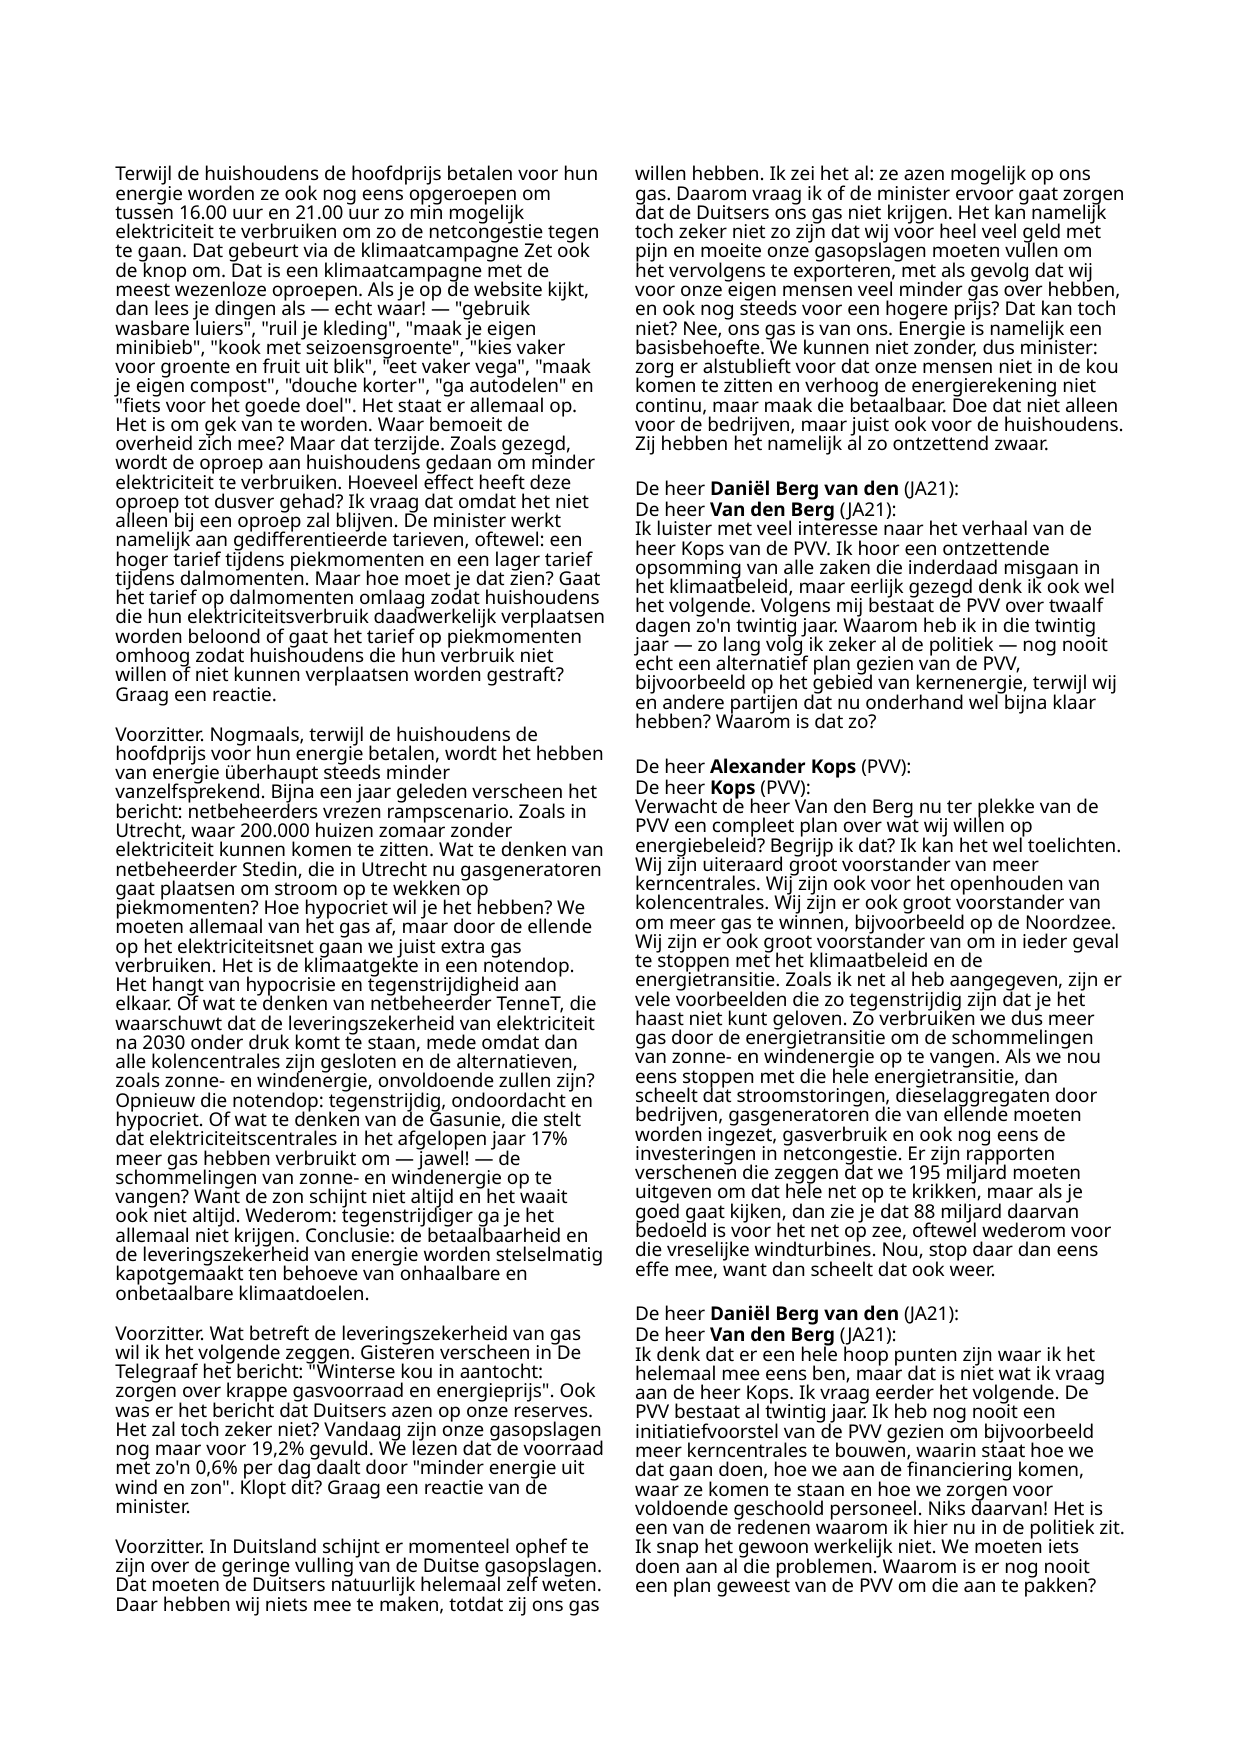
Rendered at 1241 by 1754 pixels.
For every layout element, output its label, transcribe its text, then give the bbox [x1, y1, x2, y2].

text De heer Alexander Kops (PVV): [635, 753, 1125, 779]
text Verwacht de heer Van den Berg nu ter plekke van de PVV een compleet plan over wat wij willen op energiebeleid? Begrijp ik dat? Ik kan het wel toelichten. Wij zijn uiteraard groot voorstander van meer kerncentrales. Wij zijn ook voor het openhouden van kolencentrales. Wij zijn er ook groot voorstander van om meer gas te winnen, bijvoorbeeld op de Noordzee. Wij zijn er ook groot voorstander van om in ieder geval te stoppen met het klimaatbeleid en de energietransitie. Zoals ik net al heb aangegeven, zijn er vele voorbeelden die zo tegenstrijdig zijn dat je het haast niet kunt geloven. Zo verbruiken we dus meer gas door de energietransitie om de schommelingen van zonne- en windenergie op te vangen. Als we nou eens stoppen met die hele energietransitie, dan scheelt dat stroomstoringen, dieselaggregaten door bedrijven, gasgeneratoren die van ellende moeten worden ingezet, gasverbruik en ook nog eens de investeringen in netcongestie. Er zijn rapporten verschenen die zeggen dat we 195 miljard moeten uitgeven om dat hele net op te krikken, maar als je goed gaat kijken, dan zie je dat 88 miljard daarvan bedoeld is voor het net op zee, oftewel wederom voor die vreselijke windturbines. Nou, stop daar dan eens effe mee, want dan scheelt dat ook weer. [635, 798, 1125, 1280]
text Ik denk dat er een hele hoop punten zijn waar ik het helemaal mee eens ben, maar dat is niet wat ik vraag aan de heer Kops. Ik vraag eerder het volgende. De PVV bestaat al twintig jaar. Ik heb nog nooit een initiatiefvoorstel van de PVV gezien om bijvoorbeeld meer kerncentrales te bouwen, waarin staat hoe we dat gaan doen, hoe we aan de financiering komen, waar ze komen te staan en hoe we zorgen voor voldoende geschoold personeel. Niks daarvan! Het is een van de redenen waarom ik hier nu in de politiek zit. Ik snap het gewoon werkelijk niet. We moeten iets doen aan al die problemen. Waarom is er nog nooit een plan geweest van de PVV om die aan te pakken? [635, 1346, 1125, 1596]
text Voorzitter. In Duitsland schijnt er momenteel ophef te zijn over de geringe vulling van de Duitse gasopslagen. Dat moeten de Duitsers natuurlijk helemaal zelf weten. Daar hebben wij niets mee te maken, totdat zij ons gas [115, 1538, 605, 1615]
text De heer Kops (PVV): [635, 779, 1125, 798]
text De heer Daniël Berg van den (JA21): [635, 1301, 1125, 1326]
text Voorzitter. Nogmaals, terwijl de huishoudens de hoofdprijs voor hun energie betalen, wordt het hebben van energie überhaupt steeds minder vanzelfsprekend. Bijna een jaar geleden verscheen het bericht: netbeheerders vrezen rampscenario. Zoals in Utrecht, waar 200.000 huizen zomaar zonder elektriciteit kunnen komen te zitten. Wat te denken van netbeheerder Stedin, die in Utrecht nu gasgeneratoren gaat plaatsen om stroom op te wekken op piekmomenten? Hoe hypocriet wil je het hebben? We moeten allemaal van het gas af, maar door de ellende op het elektriciteitsnet gaan we juist extra gas verbruiken. Het is de klimaatgekte in een notendop. Het hangt van hypocrisie en tegenstrijdigheid aan elkaar. Of wat te denken van netbeheerder TenneT, die waarschuwt dat de leveringszekerheid van elektriciteit na 2030 onder druk komt te staan, mede omdat dan alle kolencentrales zijn gesloten en de alternatieven, zoals zonne- en windenergie, onvoldoende zullen zijn? Opnieuw die notendop: tegenstrijdig, ondoordacht en hypocriet. Of wat te denken van de Gasunie, die stelt dat elektriciteitscentrales in het afgelopen jaar 17% meer gas hebben verbruikt om — jawel! — de schommelingen van zonne- en windenergie op te vangen? Want de zon schijnt niet altijd en het waait ook niet altijd. Wederom: tegenstrijdiger ga je het allemaal niet krijgen. Conclusie: de betaalbaarheid en de leveringszekerheid van energie worden stelselmatig kapotgemaakt ten behoeve van onhaalbare en onbetaalbare klimaatdoelen. [115, 726, 605, 1304]
text Voorzitter. Wat betreft de leveringszekerheid van gas wil ik het volgende zeggen. Gisteren verscheen in De Telegraaf het bericht: "Winterse kou in aantocht: zorgen over krappe gasvoorraad en energieprijs". Ook was er het bericht dat Duitsers azen op onze reserves. Het zal toch zeker niet? Vandaag zijn onze gasopslagen nog maar voor 19,2% gevuld. We lezen dat de voorraad met zo'n 0,6% per dag daalt door "minder energie uit wind en zon". Klopt dit? Graag een reactie van de minister. [115, 1324, 605, 1517]
text De heer Van den Berg (JA21): [635, 501, 1125, 520]
text De heer Van den Berg (JA21): [635, 1326, 1125, 1346]
text willen hebben. Ik zei het al: ze azen mogelijk op ons gas. Daarom vraag ik of de minister ervoor gaat zorgen dat de Duitsers ons gas niet krijgen. Het kan namelijk toch zeker niet zo zijn dat wij voor heel veel geld met pijn en moeite onze gasopslagen moeten vullen om het vervolgens te exporteren, met als gevolg dat wij voor onze eigen mensen veel minder gas over hebben, en ook nog steeds voor een hogere prijs? Dat kan toch niet? Nee, ons gas is van ons. Energie is namelijk een basisbehoefte. We kunnen niet zonder, dus minister: zorg er alstublieft voor dat onze mensen niet in de kou komen te zitten en verhoog de energierekening niet continu, maar maak die betaalbaar. Doe dat niet alleen voor de bedrijven, maar juist ook voor de huishoudens. Zij hebben het namelijk al zo ontzettend zwaar. [635, 165, 1125, 454]
text De heer Daniël Berg van den (JA21): [635, 475, 1125, 501]
text Terwijl de huishoudens de hoofdprijs betalen voor hun energie worden ze ook nog eens opgeroepen om tussen 16.00 uur en 21.00 uur zo min mogelijk elektriciteit te verbruiken om zo de netcongestie tegen te gaan. Dat gebeurt via de klimaatcampagne Zet ook de knop om. Dat is een klimaatcampagne met de meest wezenloze oproepen. Als je op de website kijkt, dan lees je dingen als — echt waar! — "gebruik wasbare luiers", "ruil je kleding", "maak je eigen minibieb", "kook met seizoensgroente", "kies vaker voor groente en fruit uit blik", "eet vaker vega", "maak je eigen compost", "douche korter", "ga autodelen" en "fiets voor het goede doel". Het staat er allemaal op. Het is om gek van te worden. Waar bemoeit de overheid zich mee? Maar dat terzijde. Zoals gezegd, wordt de oproep aan huishoudens gedaan om minder elektriciteit te verbruiken. Hoeveel effect heeft deze oproep tot dusver gehad? Ik vraag dat omdat het niet alleen bij een oproep zal blijven. De minister werkt namelijk aan gedifferentieerde tarieven, oftewel: een hoger tarief tijdens piekmomenten en een lager tarief tijdens dalmomenten. Maar hoe moet je dat zien? Gaat het tarief op dalmomenten omlaag zodat huishoudens die hun elektriciteitsverbruik daadwerkelijk verplaatsen worden beloond of gaat het tarief op piekmomenten omhoog zodat huishoudens die hun verbruik niet willen of niet kunnen verplaatsen worden gestraft? Graag een reactie. [115, 165, 605, 705]
text Ik luister met veel interesse naar het verhaal van de heer Kops van de PVV. Ik hoor een ontzettende opsomming van alle zaken die inderdaad misgaan in het klimaatbeleid, maar eerlijk gezegd denk ik ook wel het volgende. Volgens mij bestaat de PVV over twaalf dagen zo'n twintig jaar. Waarom heb ik in die twintig jaar — zo lang volg ik zeker al de politiek — nog nooit echt een alternatief plan gezien van de PVV, bijvoorbeeld op het gebied van kernenergie, terwijl wij en andere partijen dat nu onderhand wel bijna klaar hebben? Waarom is dat zo? [635, 520, 1125, 732]
